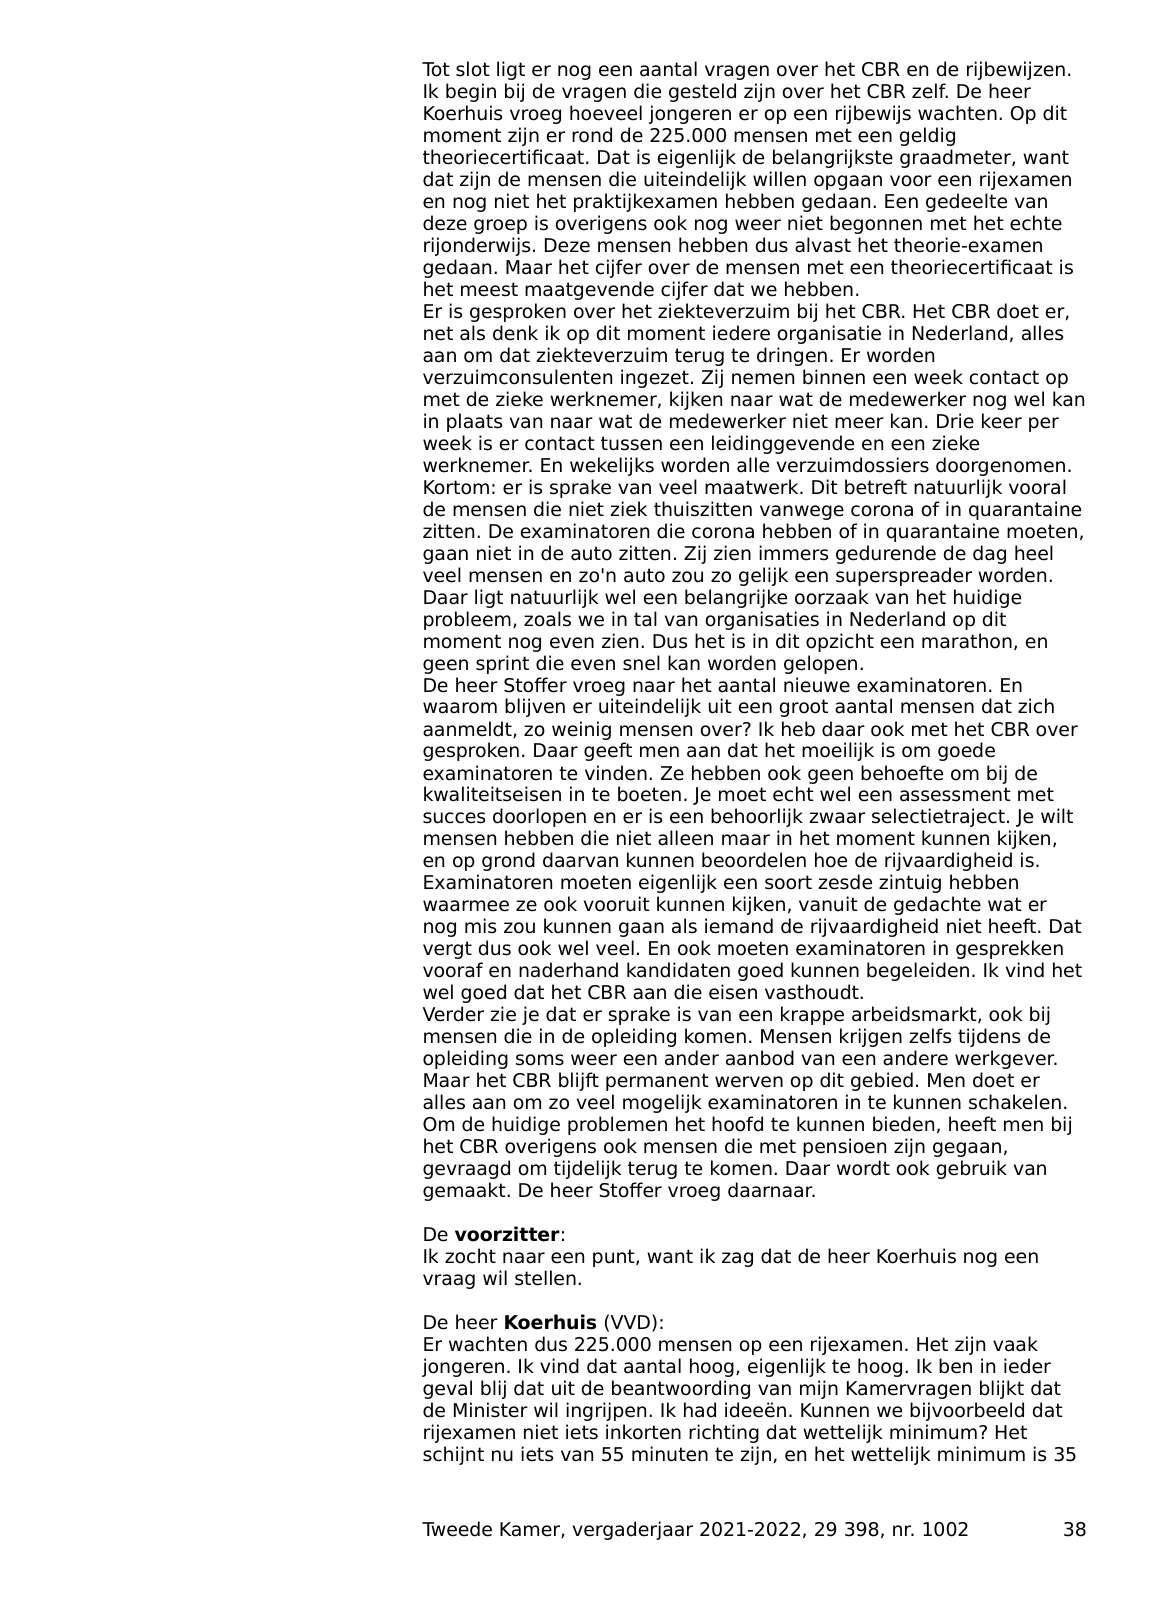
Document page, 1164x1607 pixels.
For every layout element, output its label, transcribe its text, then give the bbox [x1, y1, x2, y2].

text De heer Stoffer vroeg naar het aantal nieuwe examinatoren. En waarom blijven er uiteindelijk uit een groot aantal mensen dat zich aanmeldt, zo weinig mensen over? Ik heb daar ook met het CBR over gesproken. Daar geeft men aan dat het moeilijk is om goede examinatoren te vinden. Ze hebben ook geen behoefte om bij de kwaliteitseisen in te boeten. Je moet echt wel een assessment met succes doorlopen en er is een behoorlijk zwaar selectietraject. Je wilt mensen hebben die niet alleen maar in het moment kunnen kijken, en op grond daarvan kunnen beoordelen hoe de rijvaardigheid is. Examinatoren moeten eigenlijk een soort zesde zintuig hebben waarmee ze ook vooruit kunnen kijken, vanuit de gedachte wat er nog mis zou kunnen gaan als iemand de rijvaardigheid niet heeft. Dat vergt dus ook wel veel. En ook moeten examinatoren in gesprekken vooraf en naderhand kandidaten goed kunnen begeleiden. Ik vind het wel goed dat het CBR aan die eisen vasthoudt. [422, 674, 1087, 1004]
text De heer Koerhuis (VVD): [422, 1312, 1087, 1334]
text Tot slot ligt er nog een aantal vragen over het CBR en de rijbewijzen. Ik begin bij de vragen die gesteld zijn over het CBR zelf. De heer Koerhuis vroeg hoeveel jongeren er op een rijbewijs wachten. Op dit moment zijn er rond de 225.000 mensen met een geldig theoriecertificaat. Dat is eigenlijk de belangrijkste graadmeter, want dat zijn de mensen die uiteindelijk willen opgaan voor een rijexamen en nog niet het praktijkexamen hebben gedaan. Een gedeelte van deze groep is overigens ook nog weer niet begonnen met het echte rijonderwijs. Deze mensen hebben dus alvast het theorie-examen gedaan. Maar het cijfer over de mensen met een theoriecertificaat is het meest maatgevende cijfer dat we hebben. [422, 59, 1087, 301]
text Verder zie je dat er sprake is van een krappe arbeidsmarkt, ook bij mensen die in de opleiding komen. Mensen krijgen zelfs tijdens de opleiding soms weer een ander aanbod van een andere werkgever. Maar het CBR blijft permanent werven op dit gebied. Men doet er alles aan om zo veel mogelijk examinatoren in te kunnen schakelen. Om de huidige problemen het hoofd te kunnen bieden, heeft men bij het CBR overigens ook mensen die met pensioen zijn gegaan, gevraagd om tijdelijk terug te komen. Daar wordt ook gebruik van gemaakt. De heer Stoffer vroeg daarnaar. [422, 1004, 1087, 1202]
text De voorzitter: [422, 1224, 1087, 1246]
text Er wachten dus 225.000 mensen op een rijexamen. Het zijn vaak jongeren. Ik vind dat aantal hoog, eigenlijk te hoog. Ik ben in ieder geval blij dat uit de beantwoording van mijn Kamervragen blijkt dat de Minister wil ingrijpen. Ik had ideeën. Kunnen we bijvoorbeeld dat rijexamen niet iets inkorten richting dat wettelijk minimum? Het schijnt nu iets van 55 minuten te zijn, en het wettelijk minimum is 35 [422, 1334, 1087, 1466]
text Ik zocht naar een punt, want ik zag dat de heer Koerhuis nog een vraag wil stellen. [422, 1246, 1087, 1290]
text Er is gesproken over het ziekteverzuim bij het CBR. Het CBR doet er, net als denk ik op dit moment iedere organisatie in Nederland, alles aan om dat ziekteverzuim terug te dringen. Er worden verzuimconsulenten ingezet. Zij nemen binnen een week contact op met de zieke werknemer, kijken naar wat de medewerker nog wel kan in plaats van naar wat de medewerker niet meer kan. Drie keer per week is er contact tussen een leidinggevende en een zieke werknemer. En wekelijks worden alle verzuimdossiers doorgenomen. Kortom: er is sprake van veel maatwerk. Dit betreft natuurlijk vooral de mensen die niet ziek thuiszitten vanwege corona of in quarantaine zitten. De examinatoren die corona hebben of in quarantaine moeten, gaan niet in de auto zitten. Zij zien immers gedurende de dag heel veel mensen en zo'n auto zou zo gelijk een superspreader worden. Daar ligt natuurlijk wel een belangrijke oorzaak van het huidige probleem, zoals we in tal van organisaties in Nederland op dit moment nog even zien. Dus het is in dit opzicht een marathon, en geen sprint die even snel kan worden gelopen. [422, 301, 1087, 674]
